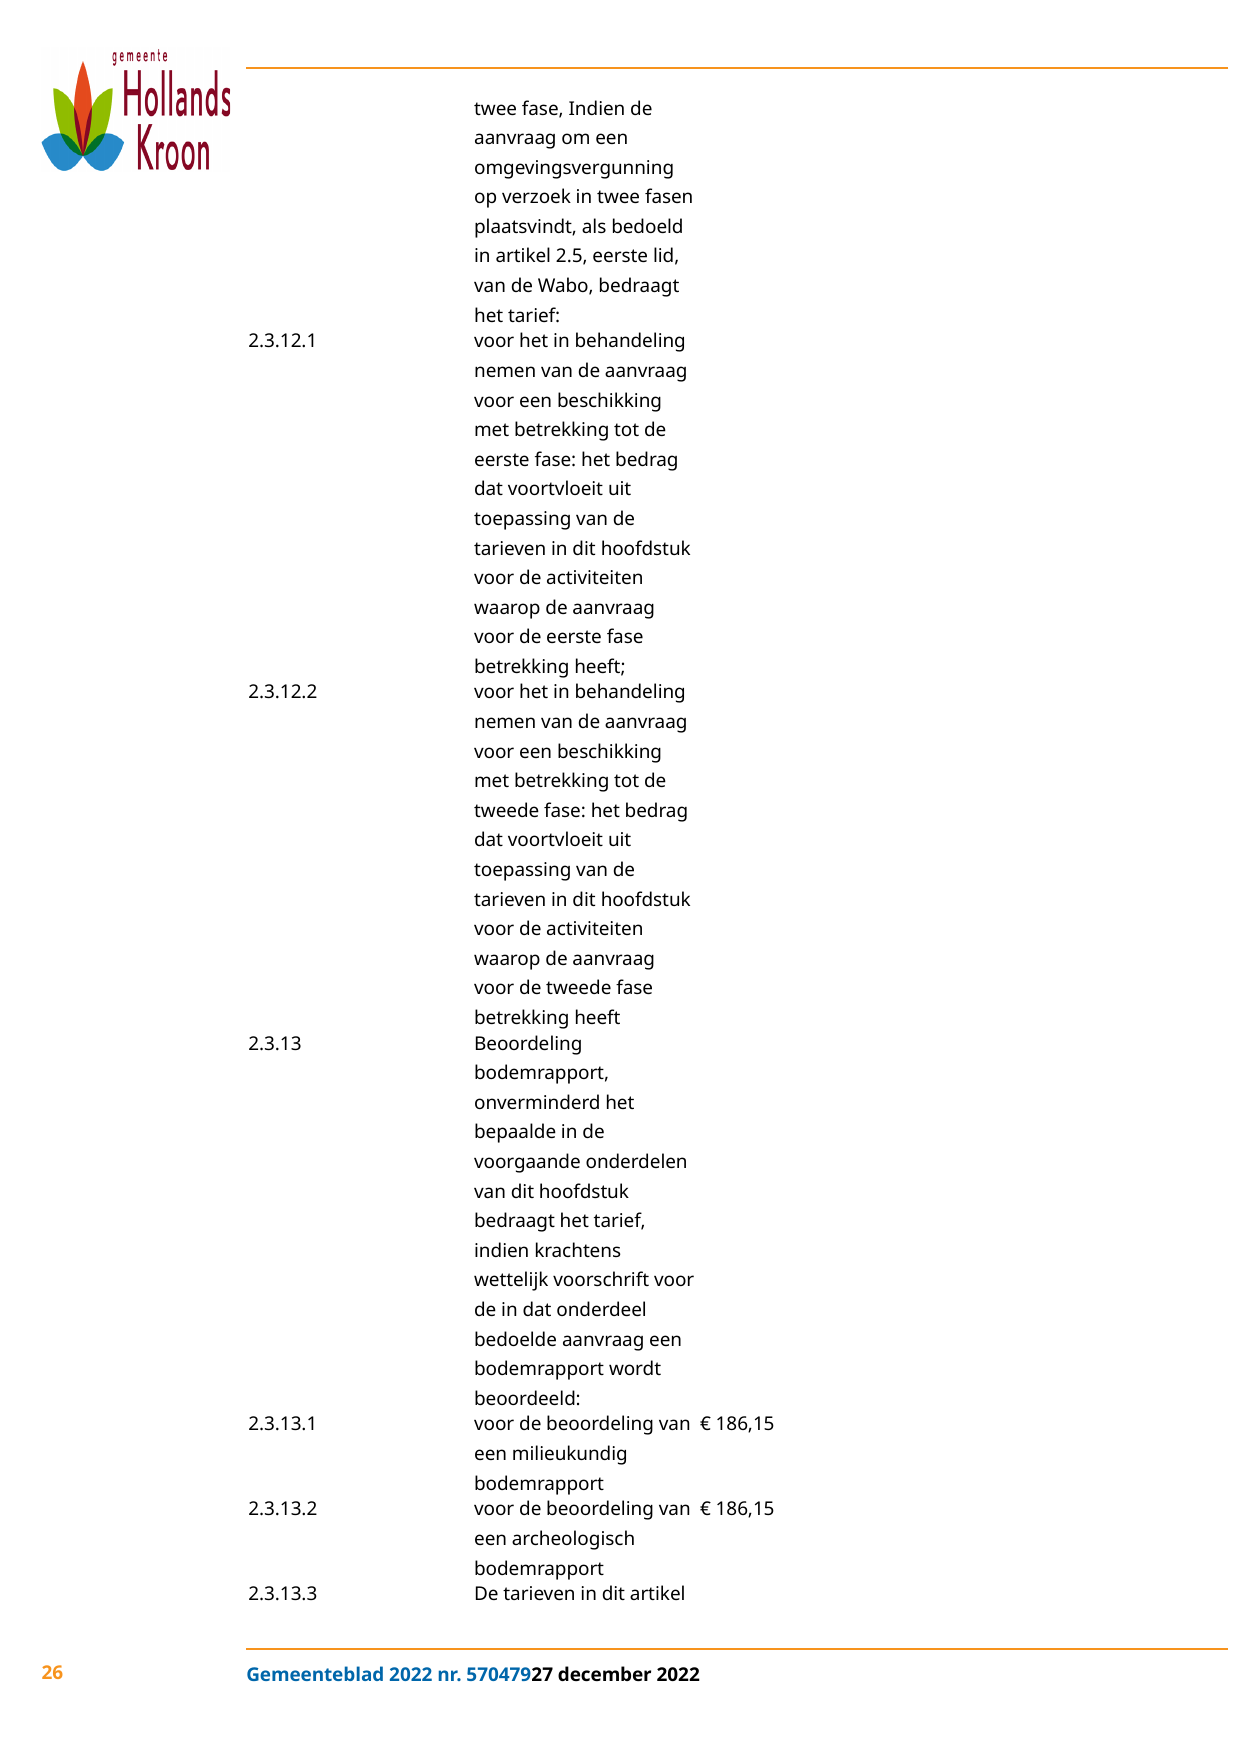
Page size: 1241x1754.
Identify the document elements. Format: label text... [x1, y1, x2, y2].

table_cell 2.3.13 [248, 1030, 474, 1411]
table_cell [926, 95, 1152, 328]
table_cell 2.3.12.2 [248, 679, 474, 1030]
table_cell [926, 1030, 1152, 1411]
table_cell [700, 1030, 926, 1411]
table_cell [700, 679, 926, 1030]
table_cell [700, 1580, 926, 1606]
picture [41, 47, 231, 172]
table_cell voor de beoordeling van een milieukundig bodemrapport [474, 1411, 700, 1496]
table_cell 2.3.13.3 [248, 1580, 474, 1606]
table_cell [248, 95, 474, 328]
table_cell [926, 1411, 1152, 1496]
table_cell € 186,15 [700, 1496, 926, 1580]
table_cell [926, 1496, 1152, 1580]
table_cell [700, 95, 926, 328]
table_cell [926, 679, 1152, 1030]
table_cell twee fase, Indien de aanvraag om een omgevingsvergunning op verzoek in twee fasen plaatsvindt, als bedoeld in artikel 2.5, eerste lid, van de Wabo, bedraagt het tarief: [474, 95, 700, 328]
table_cell voor de beoordeling van een archeologisch bodemrapport [474, 1496, 700, 1580]
table_cell € 186,15 [700, 1411, 926, 1496]
table_cell 2.3.13.2 [248, 1496, 474, 1580]
table_cell [926, 1580, 1152, 1606]
table_cell [700, 328, 926, 679]
table_cell 2.3.12.1 [248, 328, 474, 679]
table_cell Beoordeling bodemrapport, onverminderd het bepaalde in de voorgaande onderdelen van dit hoofdstuk bedraagt het tarief, indien krachtens wettelijk voorschrift voor de in dat onderdeel bedoelde aanvraag een bodemrapport wordt beoordeeld: [474, 1030, 700, 1411]
table_cell De tarieven in dit artikel [474, 1580, 700, 1606]
table_cell voor het in behandeling nemen van de aanvraag voor een beschikking met betrekking tot de tweede fase: het bedrag dat voortvloeit uit toepassing van de tarieven in dit hoofdstuk voor de activiteiten waarop de aanvraag voor de tweede fase betrekking heeft [474, 679, 700, 1030]
table_cell 2.3.13.1 [248, 1411, 474, 1496]
table_cell voor het in behandeling nemen van de aanvraag voor een beschikking met betrekking tot de eerste fase: het bedrag dat voortvloeit uit toepassing van de tarieven in dit hoofdstuk voor de activiteiten waarop de aanvraag voor de eerste fase betrekking heeft; [474, 328, 700, 679]
table_cell [926, 328, 1152, 679]
